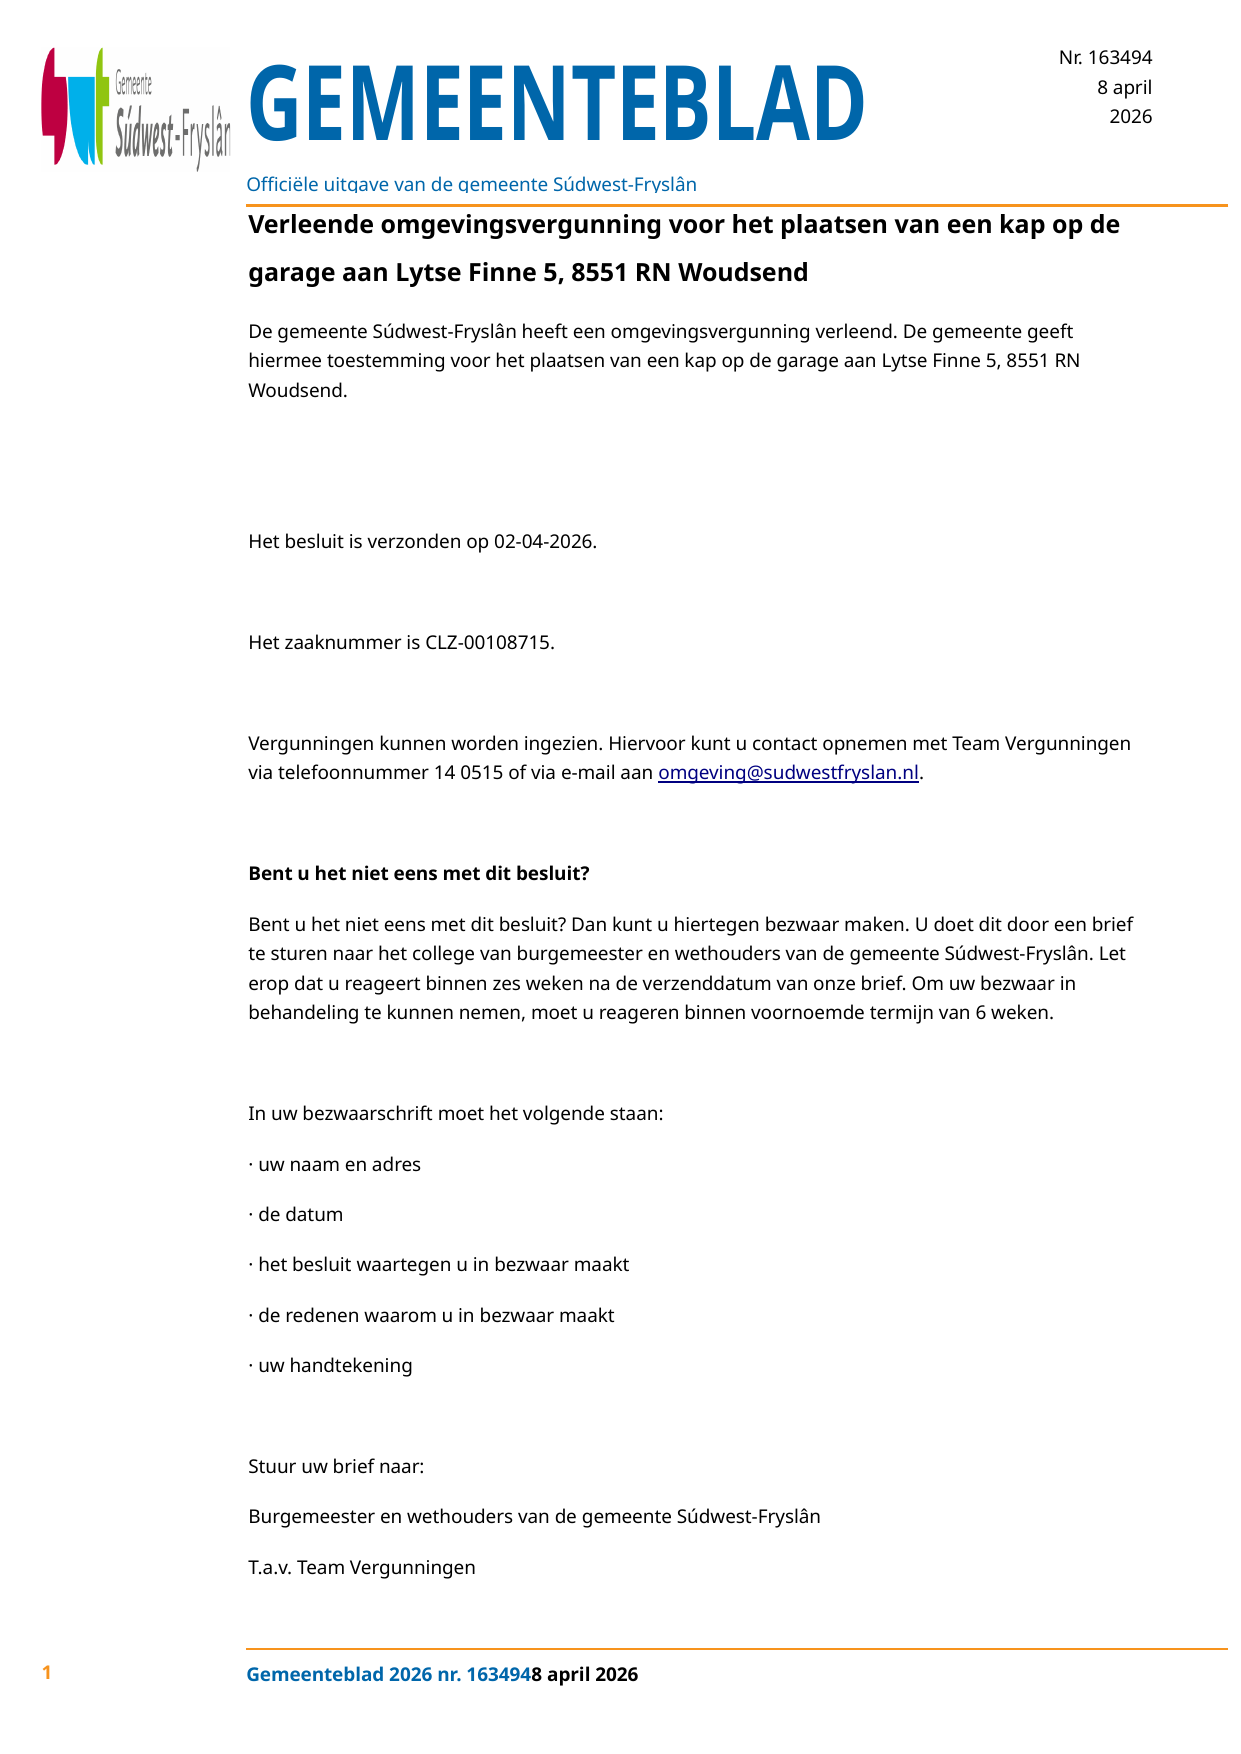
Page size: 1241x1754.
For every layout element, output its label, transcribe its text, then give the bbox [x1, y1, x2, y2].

text Bent u het niet eens met dit besluit? Dan kunt u hiertegen bezwaar maken. U doet dit door een brief te sturen naar het college van burgemeester en wethouders van de gemeente Súdwest-Fryslân. Let erop dat u reageert binnen zes weken na de verzenddatum van onze brief. Om uw bezwaar in behandeling te kunnen nemen, moet u reageren binnen voornoemde termijn van 6 weken. [248, 911, 1152, 1025]
text Het zaaknummer is CLZ-00108715. [248, 629, 1152, 655]
picture [41, 47, 231, 172]
text Burgemeester en wethouders van de gemeente Súdwest-Fryslân [248, 1504, 1152, 1529]
text Het besluit is verzonden op 02-04-2026. [248, 528, 1152, 554]
text Vergunningen kunnen worden ingezien. Hiervoor kunt u contact opnemen met Team Vergunningen via telefoonnummer 14 0515 of via e-mail aan omgeving@sudwestfryslan.nl. [248, 730, 1152, 785]
text Stuur uw brief naar: [248, 1453, 1152, 1479]
text De gemeente Súdwest-Fryslân heeft een omgevingsvergunning verleend. De gemeente geeft hiermee toestemming voor het plaatsen van een kap op de garage aan Lytse Finne 5, 8551 RN Woudsend. [248, 318, 1152, 403]
text · de datum [248, 1201, 1152, 1227]
text · het besluit waartegen u in bezwaar maakt [248, 1252, 1152, 1277]
text · uw naam en adres [248, 1151, 1152, 1177]
text Verleende omgevingsvergunning voor het plaatsen van een kap op de garage aan Lytse Finne 5, 8551 RN Woudsend [248, 207, 1152, 288]
text T.a.v. Team Vergunningen [248, 1554, 1152, 1580]
text · uw handtekening [248, 1352, 1152, 1378]
text In uw bezwaarschrift moet het volgende staan: [248, 1100, 1152, 1126]
text · de redenen waarom u in bezwaar maakt [248, 1302, 1152, 1328]
text Bent u het niet eens met dit besluit? [248, 860, 1152, 886]
